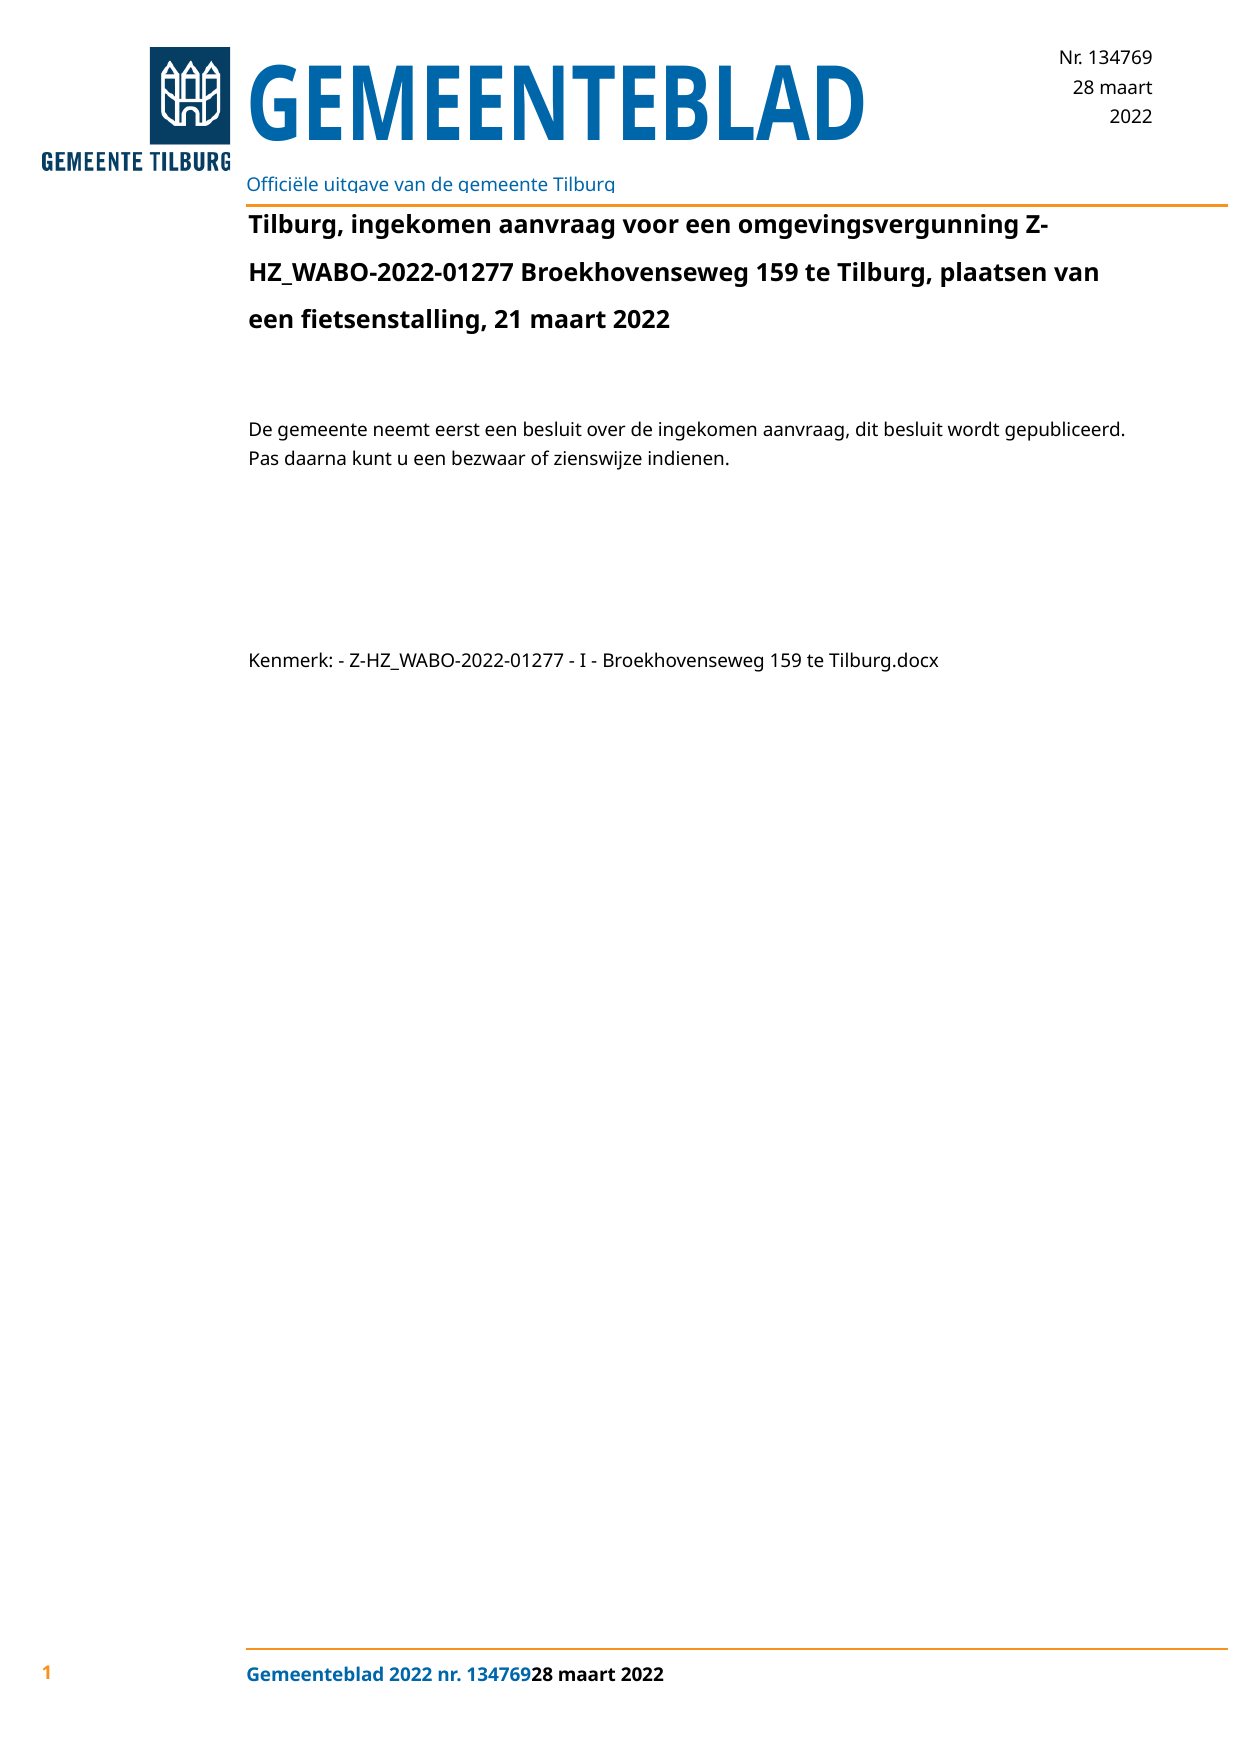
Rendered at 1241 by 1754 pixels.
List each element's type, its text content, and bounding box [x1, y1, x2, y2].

picture [41, 47, 231, 172]
text Tilburg, ingekomen aanvraag voor een omgevingsvergunning Z-HZ_WABO-2022-01277 Broekhovenseweg 159 te Tilburg, plaatsen van een fietsenstalling, 21 maart 2022 [248, 207, 1152, 336]
text Kenmerk: - Z-HZ_WABO-2022-01277 - I - Broekhovenseweg 159 te Tilburg.docx [248, 647, 1152, 673]
text De gemeente neemt eerst een besluit over de ingekomen aanvraag, dit besluit wordt gepubliceerd. Pas daarna kunt u een bezwaar of zienswijze indienen. [248, 416, 1152, 471]
